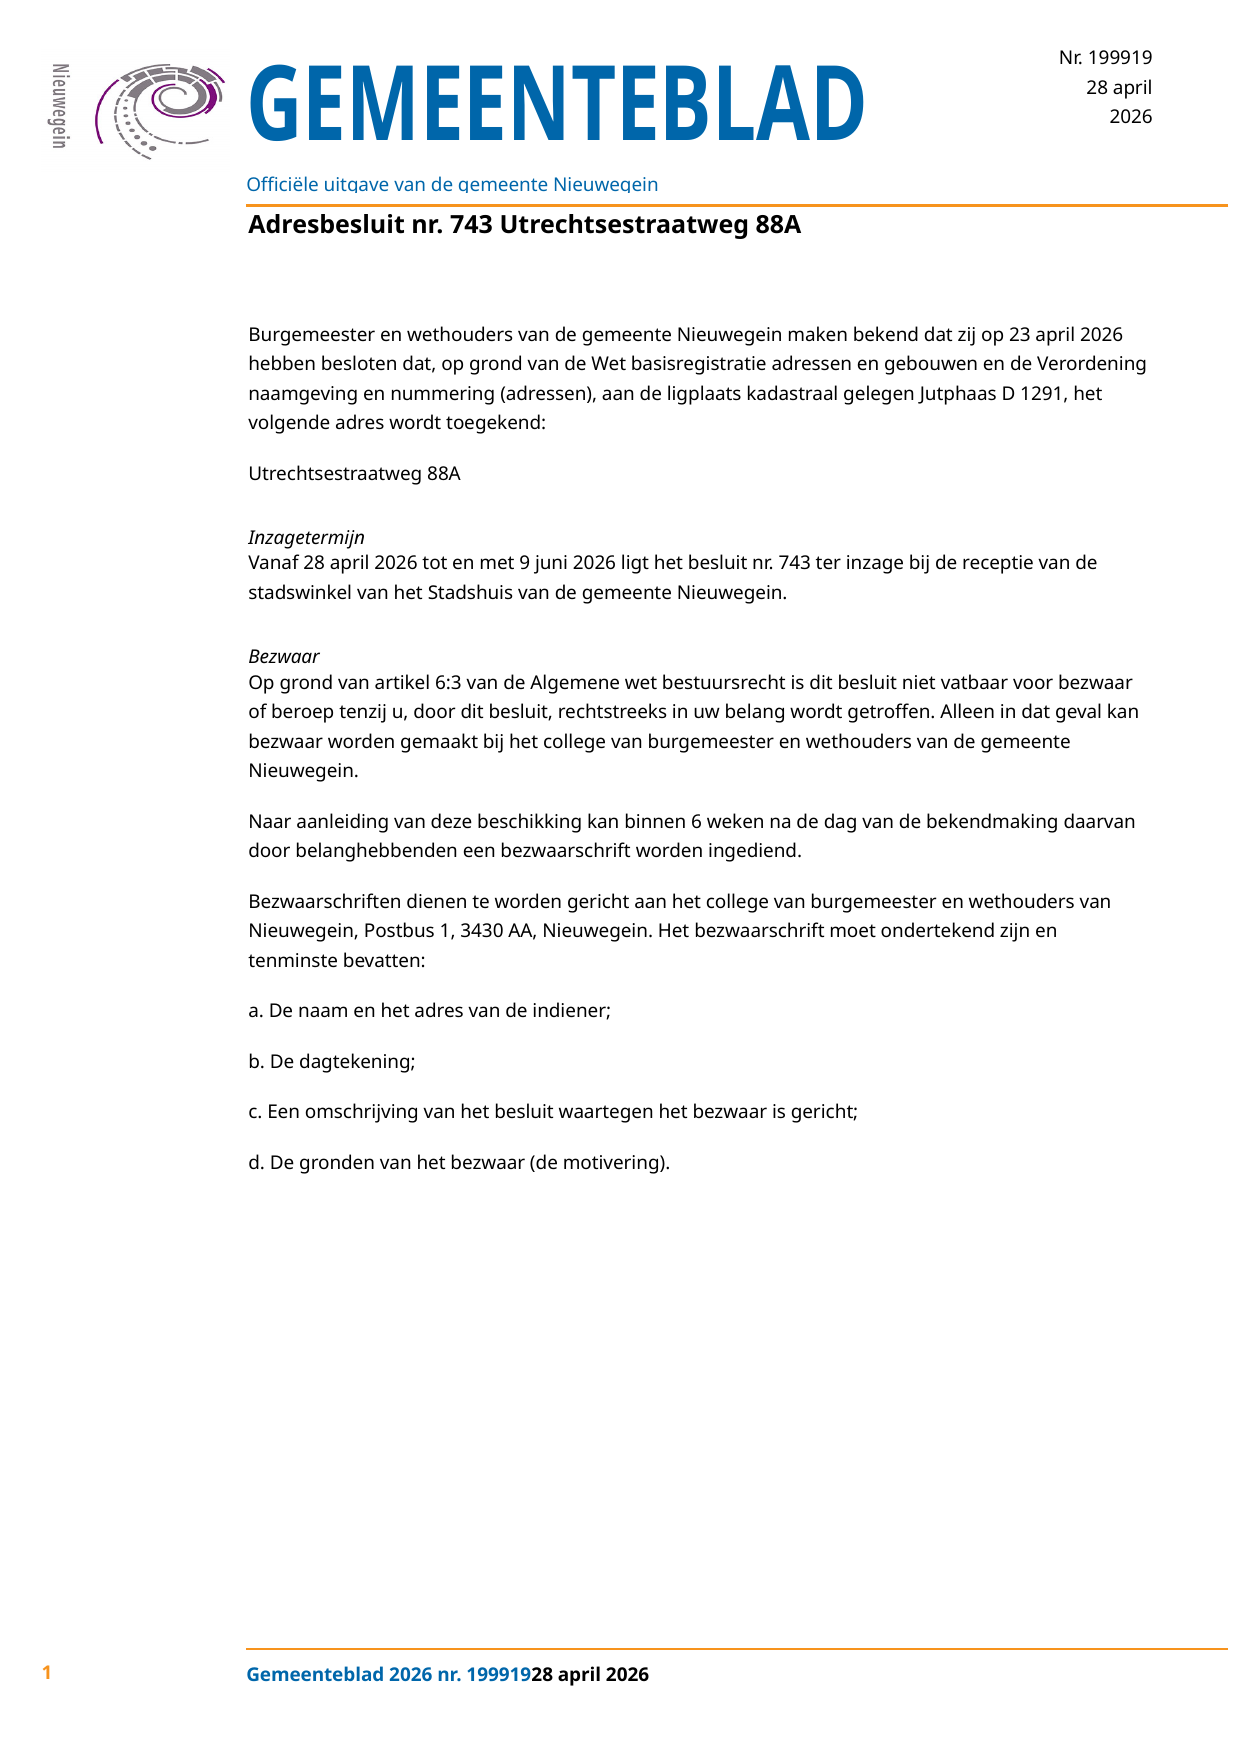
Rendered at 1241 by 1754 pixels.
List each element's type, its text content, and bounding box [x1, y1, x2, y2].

text Bezwaar [248, 643, 1152, 669]
text Utrechtsestraatweg 88A [248, 460, 1152, 486]
text c. Een omschrijving van het besluit waartegen het bezwaar is gericht; [248, 1098, 1152, 1124]
text a. De naam en het adres van de indiener; [248, 998, 1152, 1023]
text Bezwaarschriften dienen te worden gericht aan het college van burgemeester en wethouders van Nieuwegein, Postbus 1, 3430 AA, Nieuwegein. Het bezwaarschrift moet ondertekend zijn en tenminste bevatten: [248, 888, 1152, 973]
text d. De gronden van het bezwaar (de motivering). [248, 1149, 1152, 1174]
text Vanaf 28 april 2026 tot en met 9 juni 2026 ligt het besluit nr. 743 ter inzage bij de receptie van de stadswinkel van het Stadshuis van de gemeente Nieuwegein. [248, 549, 1152, 605]
text Op grond van artikel 6:3 van de Algemene wet bestuursrecht is dit besluit niet vatbaar voor bezwaar of beroep tenzij u, door dit besluit, rechtstreeks in uw belang wordt getroffen. Alleen in dat geval kan bezwaar worden gemaakt bij het college van burgemeester en wethouders van de gemeente Nieuwegein. [248, 669, 1152, 783]
picture [41, 47, 231, 172]
text Naar aanleiding van deze beschikking kan binnen 6 weken na de dag van de bekendmaking daarvan door belanghebbenden een bezwaarschrift worden ingediend. [248, 808, 1152, 863]
text b. De dagtekening; [248, 1048, 1152, 1074]
text Burgemeester en wethouders van de gemeente Nieuwegein maken bekend dat zij op 23 april 2026 hebben besloten dat, op grond van de Wet basisregistratie adressen en gebouwen en de Verordening naamgeving en nummering (adressen), aan de ligplaats kadastraal gelegen Jutphaas D 1291, het volgende adres wordt toegekend: [248, 321, 1152, 435]
text Adresbesluit nr. 743 Utrechtsestraatweg 88A [248, 207, 1152, 241]
text Inzagetermijn [248, 524, 1152, 549]
